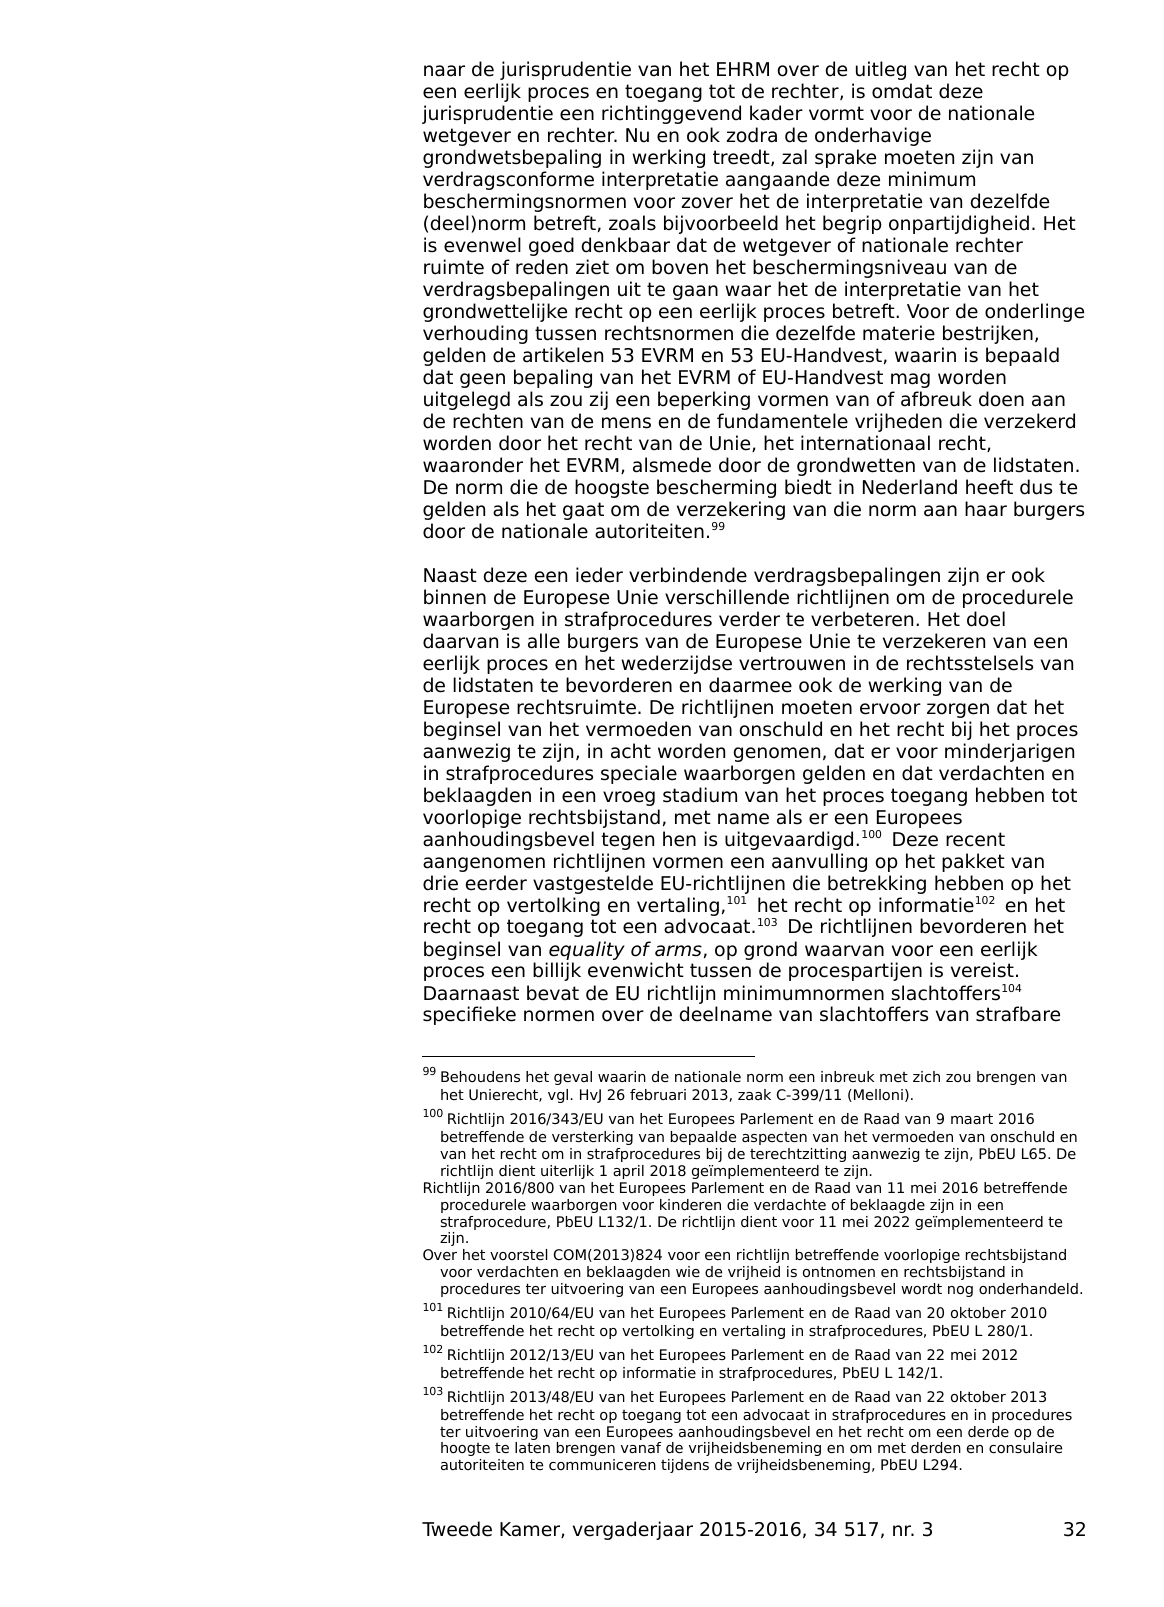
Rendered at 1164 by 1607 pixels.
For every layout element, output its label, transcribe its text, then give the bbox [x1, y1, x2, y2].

text Richtlijn 2010/64/EU van het Europees Parlement en de Raad van 20 oktober 2010 betreffende het recht op vertolking en vertaling in strafprocedures, PbEU L 280/1. [422, 1301, 1087, 1340]
text naar de jurisprudentie van het EHRM over de uitleg van het recht op een eerlijk proces en toegang tot de rechter, is omdat deze jurisprudentie een richtinggevend kader vormt voor de nationale wetgever en rechter. Nu en ook zodra de onderhavige grondwetsbepaling in werking treedt, zal sprake moeten zijn van verdragsconforme interpretatie aangaande deze minimum beschermingsnormen voor zover het de interpretatie van dezelfde (deel)norm betreft, zoals bijvoorbeeld het begrip onpartijdigheid. Het is evenwel goed denkbaar dat de wetgever of nationale rechter ruimte of reden ziet om boven het beschermingsniveau van de verdragsbepalingen uit te gaan waar het de interpretatie van het grondwettelijke recht op een eerlijk proces betreft. Voor de onderlinge verhouding tussen rechtsnormen die dezelfde materie bestrijken, gelden de artikelen 53 EVRM en 53 EU-Handvest, waarin is bepaald dat geen bepaling van het EVRM of EU-Handvest mag worden uitgelegd als zou zij een beperking vormen van of afbreuk doen aan de rechten van de mens en de fundamentele vrijheden die verzekerd worden door het recht van de Unie, het internationaal recht, waaronder het EVRM, alsmede door de grondwetten van de lidstaten. De norm die de hoogste bescherming biedt in Nederland heeft dus te gelden als het gaat om de verzekering van die norm aan haar burgers door de nationale autoriteiten. [422, 59, 1087, 543]
text Richtlijn 2012/13/EU van het Europees Parlement en de Raad van 22 mei 2012 betreffende het recht op informatie in strafprocedures, PbEU L 142/1. [422, 1343, 1087, 1382]
text Richtlijn 2016/343/EU van het Europees Parlement en de Raad van 9 maart 2016 betreffende de versterking van bepaalde aspecten van het vermoeden van onschuld en van het recht om in strafprocedures bij de terechtzitting aanwezig te zijn, PbEU L65. De richtlijn dient uiterlijk 1 april 2018 geïmplementeerd te zijn. [422, 1107, 1087, 1180]
text Richtlijn 2016/800 van het Europees Parlement en de Raad van 11 mei 2016 betreffende procedurele waarborgen voor kinderen die verdachte of beklaagde zijn in een strafprocedure, PbEU L132/1. De richtlijn dient voor 11 mei 2022 geïmplementeerd te zijn. [422, 1180, 1087, 1247]
text Naast deze een ieder verbindende verdragsbepalingen zijn er ook binnen de Europese Unie verschillende richtlijnen om de procedurele waarborgen in strafprocedures verder te verbeteren. Het doel daarvan is alle burgers van de Europese Unie te verzekeren van een eerlijk proces en het wederzijdse vertrouwen in de rechtsstelsels van de lidstaten te bevorderen en daarmee ook de werking van de Europese rechtsruimte. De richtlijnen moeten ervoor zorgen dat het beginsel van het vermoeden van onschuld en het recht bij het proces aanwezig te zijn, in acht worden genomen, dat er voor minderjarigen in strafprocedures speciale waarborgen gelden en dat verdachten en beklaagden in een vroeg stadium van het proces toegang hebben tot voorlopige rechtsbijstand, met name als er een Europees aanhoudingsbevel tegen hen is uitgevaardigd. Deze recent aangenomen richtlijnen vormen een aanvulling op het pakket van drie eerder vastgestelde EU-richtlijnen die betrekking hebben op het recht op vertolking en vertaling, het recht op informatie en het recht op toegang tot een advocaat. De richtlijnen bevorderen het beginsel van equality of arms, op grond waarvan voor een eerlijk proces een billijk evenwicht tussen de procespartijen is vereist. Daarnaast bevat de EU richtlijn minimumnormen slachtoffers specifieke normen over de deelname van slachtoffers van strafbare [422, 565, 1087, 1026]
text Behoudens het geval waarin de nationale norm een inbreuk met zich zou brengen van het Unierecht, vgl. HvJ 26 februari 2013, zaak C-399/11 (Melloni). [422, 1065, 1087, 1104]
text Richtlijn 2013/48/EU van het Europees Parlement en de Raad van 22 oktober 2013 betreffende het recht op toegang tot een advocaat in strafprocedures en in procedures ter uitvoering van een Europees aanhoudingsbevel en het recht om een derde op de hoogte te laten brengen vanaf de vrijheidsbeneming en om met derden en consulaire autoriteiten te communiceren tijdens de vrijheidsbeneming, PbEU L294. [422, 1385, 1087, 1474]
text Over het voorstel COM(2013)824 voor een richtlijn betreffende voorlopige rechtsbijstand voor verdachten en beklaagden wie de vrijheid is ontnomen en rechtsbijstand in procedures ter uitvoering van een Europees aanhoudingsbevel wordt nog onderhandeld. [422, 1247, 1087, 1298]
